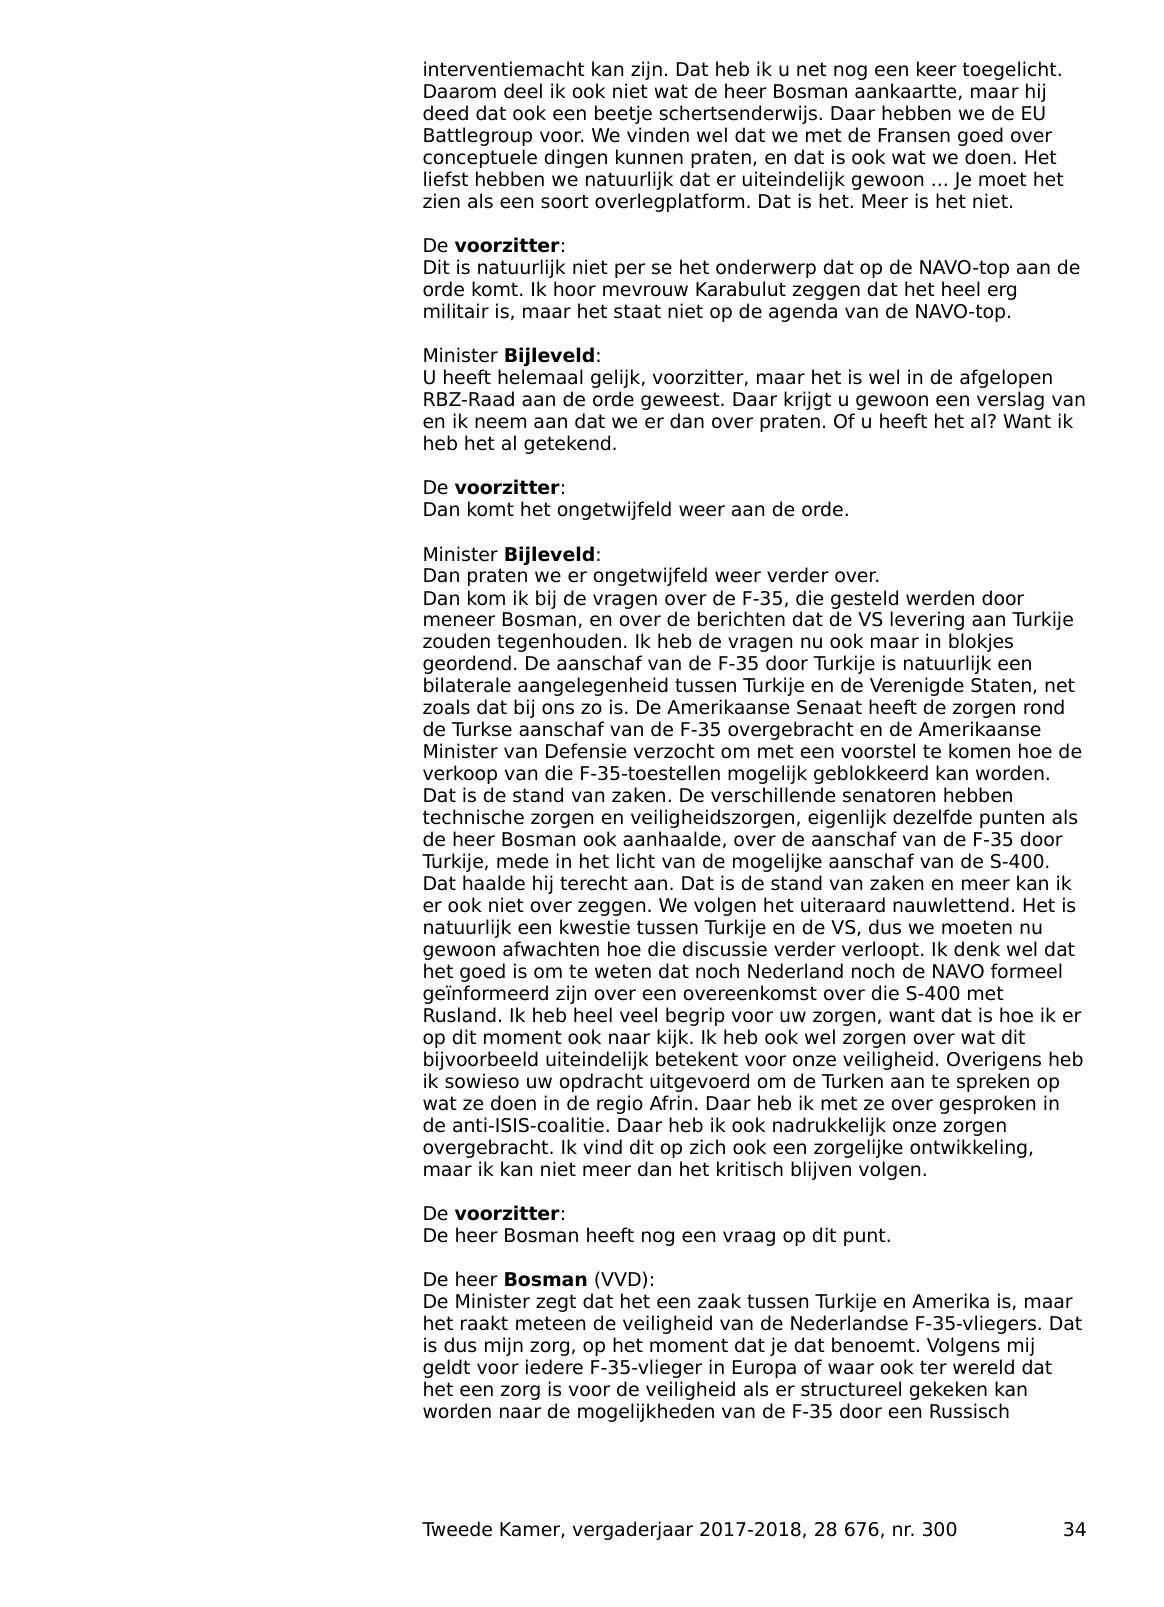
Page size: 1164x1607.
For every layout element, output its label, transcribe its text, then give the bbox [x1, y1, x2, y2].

text Minister Bijleveld: [422, 345, 1087, 367]
text De Minister zegt dat het een zaak tussen Turkije en Amerika is, maar het raakt meteen de veiligheid van de Nederlandse F-35-vliegers. Dat is dus mijn zorg, op het moment dat je dat benoemt. Volgens mij geldt voor iedere F-35-vlieger in Europa of waar ook ter wereld dat het een zorg is voor de veiligheid als er structureel gekeken kan worden naar de mogelijkheden van de F-35 door een Russisch [422, 1291, 1087, 1423]
text Dan praten we er ongetwijfeld weer verder over. [422, 565, 1087, 587]
text De heer Bosman heeft nog een vraag op dit punt. [422, 1225, 1087, 1247]
text Dit is natuurlijk niet per se het onderwerp dat op de NAVO-top aan de orde komt. Ik hoor mevrouw Karabulut zeggen dat het heel erg militair is, maar het staat niet op de agenda van de NAVO-top. [422, 257, 1087, 323]
text De voorzitter: [422, 477, 1087, 499]
text Dan kom ik bij de vragen over de F-35, die gesteld werden door meneer Bosman, en over de berichten dat de VS levering aan Turkije zouden tegenhouden. Ik heb de vragen nu ook maar in blokjes geordend. De aanschaf van de F-35 door Turkije is natuurlijk een bilaterale aangelegenheid tussen Turkije en de Verenigde Staten, net zoals dat bij ons zo is. De Amerikaanse Senaat heeft de zorgen rond de Turkse aanschaf van de F-35 overgebracht en de Amerikaanse Minister van Defensie verzocht om met een voorstel te komen hoe de verkoop van die F-35-toestellen mogelijk geblokkeerd kan worden. Dat is de stand van zaken. De verschillende senatoren hebben technische zorgen en veiligheidszorgen, eigenlijk dezelfde punten als de heer Bosman ook aanhaalde, over de aanschaf van de F-35 door Turkije, mede in het licht van de mogelijke aanschaf van de S-400. Dat haalde hij terecht aan. Dat is de stand van zaken en meer kan ik er ook niet over zeggen. We volgen het uiteraard nauwlettend. Het is natuurlijk een kwestie tussen Turkije en de VS, dus we moeten nu gewoon afwachten hoe die discussie verder verloopt. Ik denk wel dat het goed is om te weten dat noch Nederland noch de NAVO formeel geïnformeerd zijn over een overeenkomst over die S-400 met Rusland. Ik heb heel veel begrip voor uw zorgen, want dat is hoe ik er op dit moment ook naar kijk. Ik heb ook wel zorgen over wat dit bijvoorbeeld uiteindelijk betekent voor onze veiligheid. Overigens heb ik sowieso uw opdracht uitgevoerd om de Turken aan te spreken op wat ze doen in de regio Afrin. Daar heb ik met ze over gesproken in de anti-ISIS-coalitie. Daar heb ik ook nadrukkelijk onze zorgen overgebracht. Ik vind dit op zich ook een zorgelijke ontwikkeling, maar ik kan niet meer dan het kritisch blijven volgen. [422, 587, 1087, 1181]
text De heer Bosman (VVD): [422, 1269, 1087, 1291]
text U heeft helemaal gelijk, voorzitter, maar het is wel in de afgelopen RBZ-Raad aan de orde geweest. Daar krijgt u gewoon een verslag van en ik neem aan dat we er dan over praten. Of u heeft het al? Want ik heb het al getekend. [422, 367, 1087, 455]
text De voorzitter: [422, 1203, 1087, 1225]
text Minister Bijleveld: [422, 543, 1087, 565]
text De voorzitter: [422, 235, 1087, 257]
text interventiemacht kan zijn. Dat heb ik u net nog een keer toegelicht. Daarom deel ik ook niet wat de heer Bosman aankaartte, maar hij deed dat ook een beetje schertsenderwijs. Daar hebben we de EU Battlegroup voor. We vinden wel dat we met de Fransen goed over conceptuele dingen kunnen praten, en dat is ook wat we doen. Het liefst hebben we natuurlijk dat er uiteindelijk gewoon ... Je moet het zien als een soort overlegplatform. Dat is het. Meer is het niet. [422, 59, 1087, 213]
text Dan komt het ongetwijfeld weer aan de orde. [422, 499, 1087, 521]
